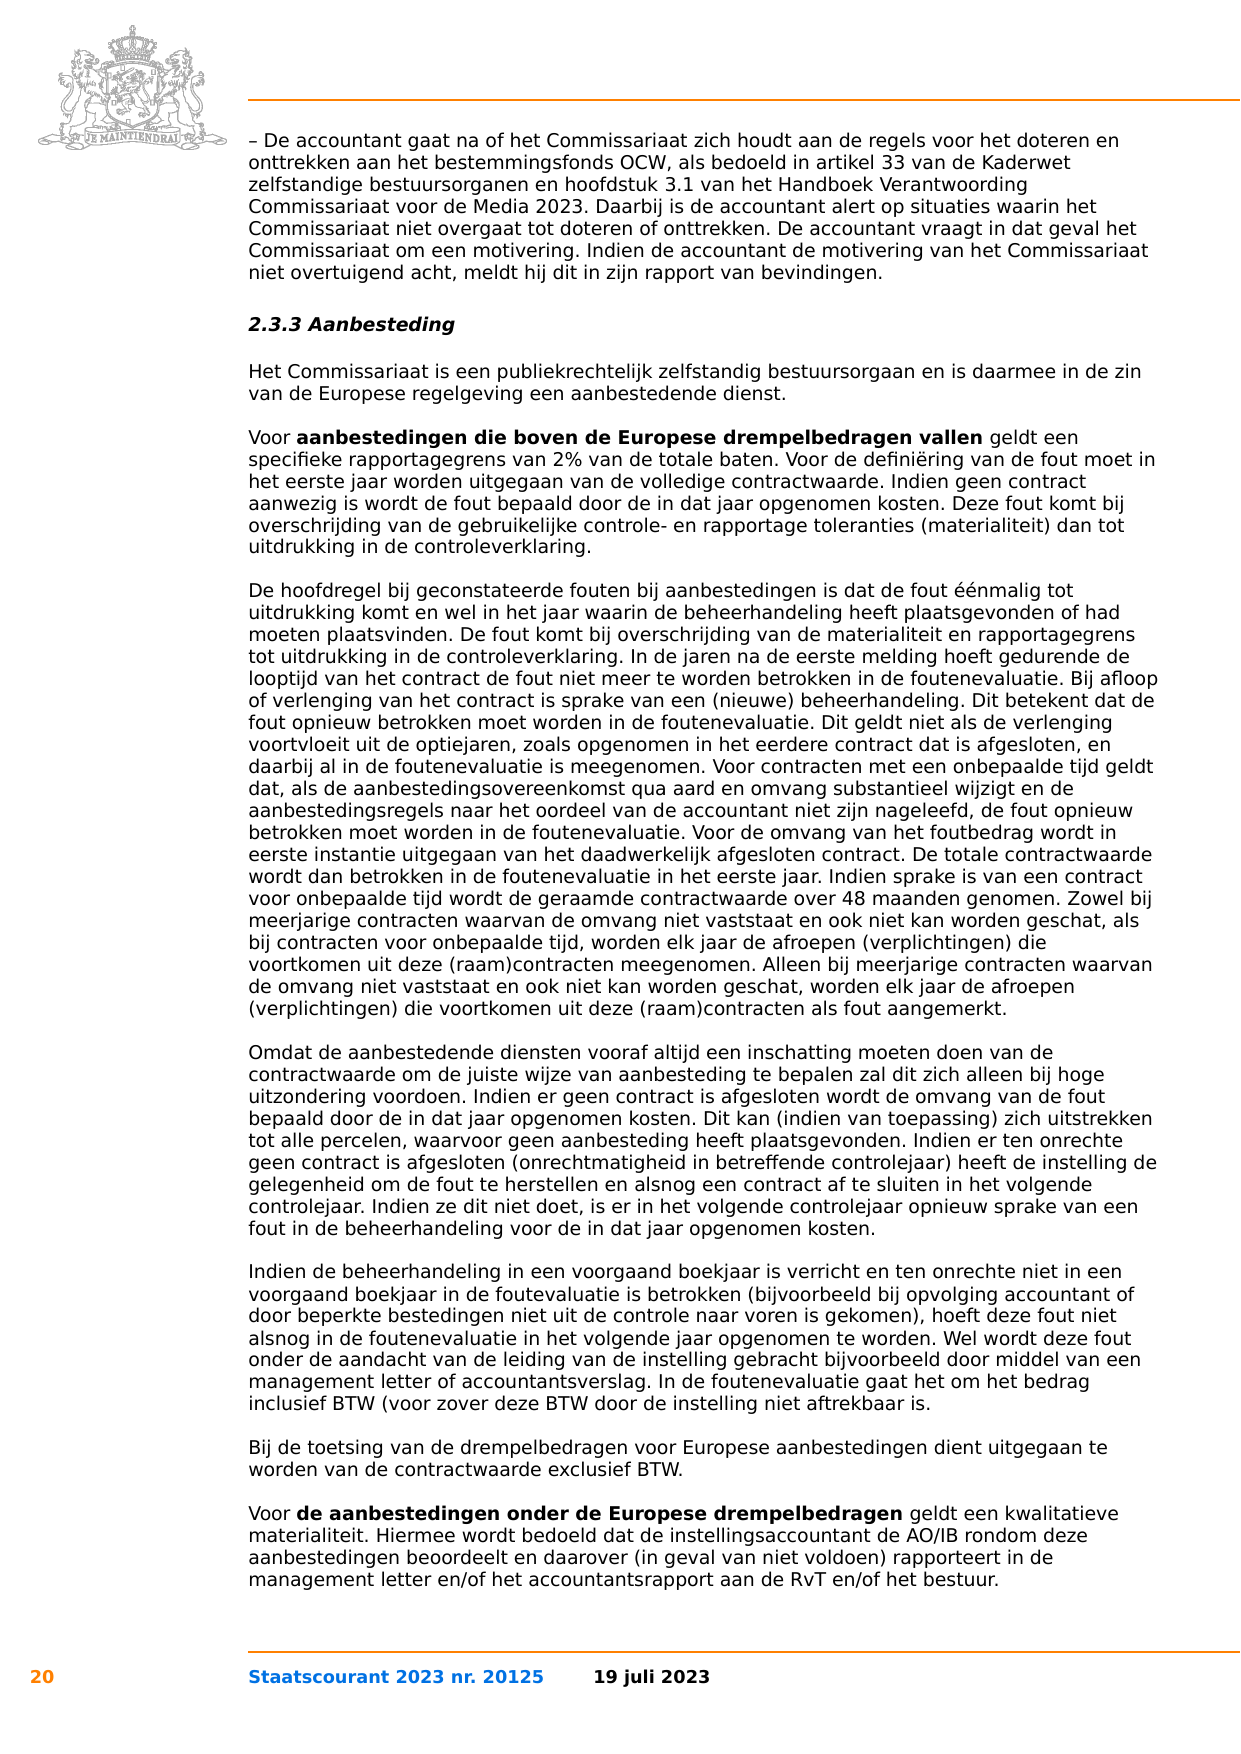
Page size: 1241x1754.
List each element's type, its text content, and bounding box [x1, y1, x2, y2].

picture [38, 25, 227, 150]
text Voor aanbestedingen die boven de Europese drempelbedragen vallen geldt een specifieke rapportagegrens van 2% van de totale baten. Voor de definiëring van de fout moet in het eerste jaar worden uitgegaan van de volledige contractwaarde. Indien geen contract aanwezig is wordt de fout bepaald door de in dat jaar opgenomen kosten. Deze fout komt bij overschrijding van de gebruikelijke controle- en rapportage toleranties (materialiteit) dan tot uitdrukking in de controleverklaring. [248, 427, 1163, 558]
text Voor de aanbestedingen onder de Europese drempelbedragen geldt een kwalitatieve materialiteit. Hiermee wordt bedoeld dat de instellingsaccountant de AO/IB rondom deze aanbestedingen beoordeelt en daarover (in geval van niet voldoen) rapporteert in de management letter en/of het accountantsrapport aan de RvT en/of het bestuur. [248, 1503, 1163, 1591]
text – De accountant gaat na of het Commissariaat zich houdt aan de regels voor het doteren en onttrekken aan het bestemmingsfonds OCW, als bedoeld in artikel 33 van de Kaderwet zelfstandige bestuursorganen en hoofdstuk 3.1 van het Handboek Verantwoording Commissariaat voor de Media 2023. Daarbij is de accountant alert op situaties waarin het Commissariaat niet overgaat tot doteren of onttrekken. De accountant vraagt in dat geval het Commissariaat om een motivering. Indien de accountant de motivering van het Commissariaat niet overtuigend acht, meldt hij dit in zijn rapport van bevindingen. [248, 130, 1163, 284]
text Bij de toetsing van de drempelbedragen voor Europese aanbestedingen dient uitgegaan te worden van de contractwaarde exclusief BTW. [248, 1437, 1163, 1481]
text De hoofdregel bij geconstateerde fouten bij aanbestedingen is dat de fout éénmalig tot uitdrukking komt en wel in het jaar waarin de beheerhandeling heeft plaatsgevonden of had moeten plaatsvinden. De fout komt bij overschrijding van de materialiteit en rapportagegrens tot uitdrukking in de controleverklaring. In de jaren na de eerste melding hoeft gedurende de looptijd van het contract de fout niet meer te worden betrokken in de foutenevaluatie. Bij afloop of verlenging van het contract is sprake van een (nieuwe) beheerhandeling. Dit betekent dat de fout opnieuw betrokken moet worden in de foutenevaluatie. Dit geldt niet als de verlenging voortvloeit uit de optiejaren, zoals opgenomen in het eerdere contract dat is afgesloten, en daarbij al in de foutenevaluatie is meegenomen. Voor contracten met een onbepaalde tijd geldt dat, als de aanbestedingsovereenkomst qua aard en omvang substantieel wijzigt en de aanbestedingsregels naar het oordeel van de accountant niet zijn nageleefd, de fout opnieuw betrokken moet worden in de foutenevaluatie. Voor de omvang van het foutbedrag wordt in eerste instantie uitgegaan van het daadwerkelijk afgesloten contract. De totale contractwaarde wordt dan betrokken in de foutenevaluatie in het eerste jaar. Indien sprake is van een contract voor onbepaalde tijd wordt de geraamde contractwaarde over 48 maanden genomen. Zowel bij meerjarige contracten waarvan de omvang niet vaststaat en ook niet kan worden geschat, als bij contracten voor onbepaalde tijd, worden elk jaar de afroepen (verplichtingen) die voortkomen uit deze (raam)contracten meegenomen. Alleen bij meerjarige contracten waarvan de omvang niet vaststaat en ook niet kan worden geschat, worden elk jaar de afroepen (verplichtingen) die voortkomen uit deze (raam)contracten als fout aangemerkt. [248, 580, 1163, 1020]
text Indien de beheerhandeling in een voorgaand boekjaar is verricht en ten onrechte niet in een voorgaand boekjaar in de foutevaluatie is betrokken (bijvoorbeeld bij opvolging accountant of door beperkte bestedingen niet uit de controle naar voren is gekomen), hoeft deze fout niet alsnog in de foutenevaluatie in het volgende jaar opgenomen te worden. Wel wordt deze fout onder de aandacht van de leiding van de instelling gebracht bijvoorbeeld door middel van een management letter of accountantsverslag. In de foutenevaluatie gaat het om het bedrag inclusief BTW (voor zover deze BTW door de instelling niet aftrekbaar is. [248, 1261, 1163, 1415]
text Omdat de aanbestedende diensten vooraf altijd een inschatting moeten doen van de contractwaarde om de juiste wijze van aanbesteding te bepalen zal dit zich alleen bij hoge uitzondering voordoen. Indien er geen contract is afgesloten wordt de omvang van de fout bepaald door de in dat jaar opgenomen kosten. Dit kan (indien van toepassing) zich uitstrekken tot alle percelen, waarvoor geen aanbesteding heeft plaatsgevonden. Indien er ten onrechte geen contract is afgesloten (onrechtmatigheid in betreffende controlejaar) heeft de instelling de gelegenheid om de fout te herstellen en alsnog een contract af te sluiten in het volgende controlejaar. Indien ze dit niet doet, is er in het volgende controlejaar opnieuw sprake van een fout in de beheerhandeling voor de in dat jaar opgenomen kosten. [248, 1042, 1163, 1239]
subtitle 2.3.3 Aanbesteding [248, 314, 1163, 336]
text Het Commissariaat is een publiekrechtelijk zelfstandig bestuursorgaan en is daarmee in de zin van de Europese regelgeving een aanbestedende dienst. [248, 361, 1163, 405]
